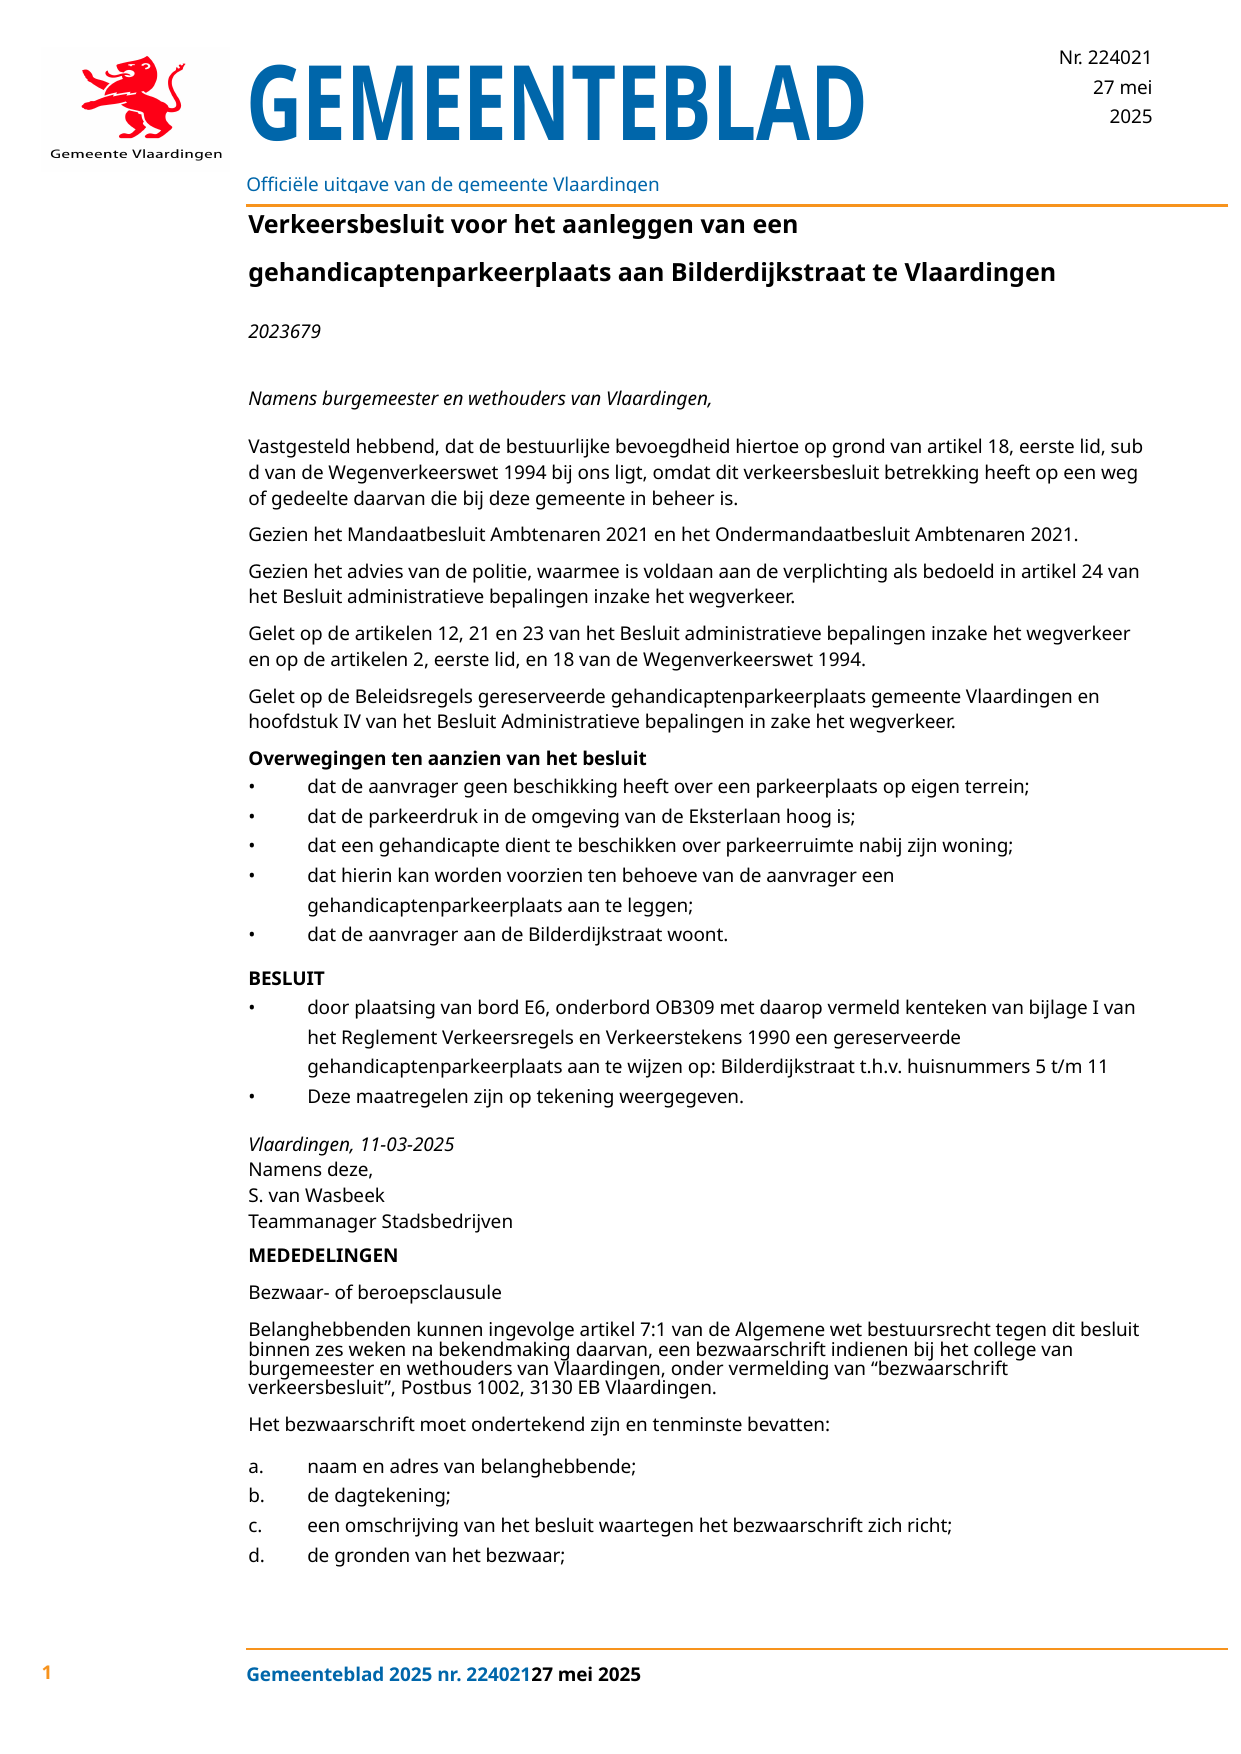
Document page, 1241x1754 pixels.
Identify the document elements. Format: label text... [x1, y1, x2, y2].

list dat de parkeerdruk in de omgeving van de Eksterlaan hoog is; [248, 803, 1152, 829]
text BESLUIT [248, 965, 1152, 990]
text Belanghebbenden kunnen ingevolge artikel 7:1 van de Algemene wet bestuursrecht tegen dit besluit binnen zes weken na bekendmaking daarvan, een bezwaarschrift indienen bij het college van burgemeester en wethouders van Vlaardingen, onder vermelding van “bezwaarschrift verkeersbesluit”, Postbus 1002, 3130 EB Vlaardingen. [248, 1321, 1152, 1398]
picture [41, 47, 231, 172]
text Teammanager Stadsbedrijven [248, 1208, 1152, 1234]
text MEDEDELINGEN [248, 1247, 1152, 1267]
text S. van Wasbeek [248, 1182, 1152, 1208]
text Verkeersbesluit voor het aanleggen van een gehandicaptenparkeerplaats aan Bilderdijkstraat te Vlaardingen [248, 207, 1152, 288]
list de dagtekening; [248, 1483, 1152, 1508]
list door plaatsing van bord E6, onderbord OB309 met daarop vermeld kenteken van bijlage I van het Reglement Verkeersregels en Verkeerstekens 1990 een gereserveerde gehandicaptenparkeerplaats aan te wijzen op: Bilderdijkstraat t.h.v. huisnummers 5 t/m 11 [248, 994, 1152, 1079]
text Gezien het Mandaatbesluit Ambtenaren 2021 en het Ondermandaatbesluit Ambtenaren 2021. [248, 521, 1152, 547]
text Namens deze, [248, 1157, 1152, 1182]
text Vlaardingen, 11-03-2025 [248, 1131, 1152, 1157]
list Deze maatregelen zijn op tekening weergegeven. [248, 1083, 1152, 1109]
text 2023679 [248, 318, 1152, 344]
list dat hierin kan worden voorzien ten behoeve van de aanvrager een gehandicaptenparkeerplaats aan te leggen; [248, 862, 1152, 918]
text Gezien het advies van de politie, waarmee is voldaan aan de verplichting als bedoeld in artikel 24 van het Besluit administratieve bepalingen inzake het wegverkeer. [248, 558, 1152, 609]
text Namens burgemeester en wethouders van Vlaardingen, [248, 386, 1152, 411]
list de gronden van het bezwaar; [248, 1542, 1152, 1568]
list dat de aanvrager geen beschikking heeft over een parkeerplaats op eigen terrein; [248, 773, 1152, 799]
list naam en adres van belanghebbende; [248, 1453, 1152, 1479]
list een omschrijving van het besluit waartegen het bezwaarschrift zich richt; [248, 1512, 1152, 1538]
text Gelet op de artikelen 12, 21 en 23 van het Besluit administratieve bepalingen inzake het wegverkeer en op de artikelen 2, eerste lid, en 18 van de Wegenverkeerswet 1994. [248, 620, 1152, 672]
text Bezwaar- of beroepsclausule [248, 1284, 1152, 1304]
text Overwegingen ten aanzien van het besluit [248, 745, 1152, 771]
text Gelet op de Beleidsregels gereserveerde gehandicaptenparkeerplaats gemeente Vlaardingen en hoofdstuk IV van het Besluit Administratieve bepalingen in zake het wegverkeer. [248, 683, 1152, 734]
text Het bezwaarschrift moet ondertekend zijn en tenminste bevatten: [248, 1416, 1152, 1435]
list dat een gehandicapte dient te beschikken over parkeerruimte nabij zijn woning; [248, 833, 1152, 858]
list dat de aanvrager aan de Bilderdijkstraat woont. [248, 921, 1152, 947]
text Vastgesteld hebbend, dat de bestuurlijke bevoegdheid hiertoe op grond van artikel 18, eerste lid, sub d van de Wegenverkeerswet 1994 bij ons ligt, omdat dit verkeersbesluit betrekking heeft op een weg of gedeelte daarvan die bij deze gemeente in beheer is. [248, 433, 1152, 510]
